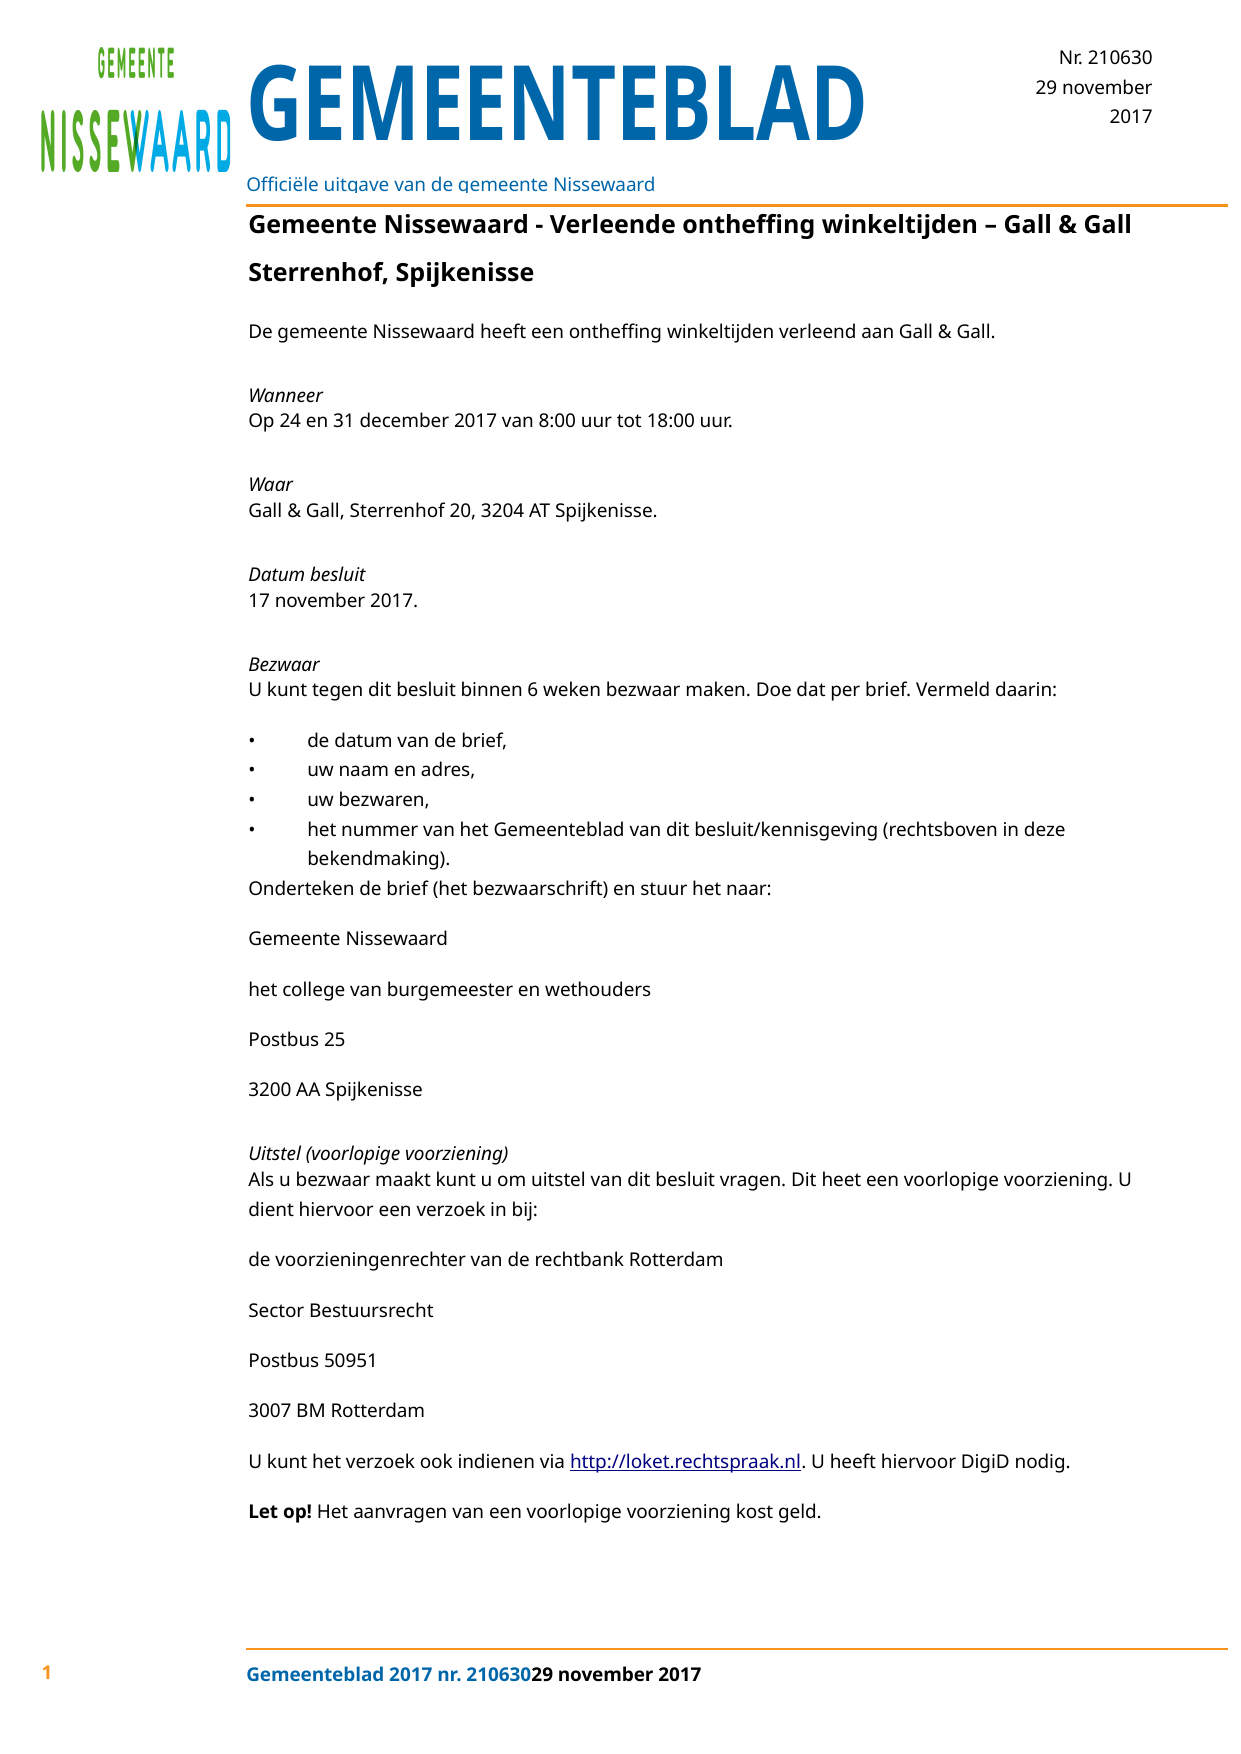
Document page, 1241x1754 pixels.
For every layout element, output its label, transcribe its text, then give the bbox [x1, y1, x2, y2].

text Postbus 50951 [248, 1347, 1152, 1373]
text Sector Bestuursrecht [248, 1297, 1152, 1322]
text Datum besluit [248, 561, 1152, 587]
picture [41, 47, 231, 172]
picture [200, 151, 206, 172]
text Wanneer [248, 382, 1152, 408]
list uw bezwaren, [248, 786, 1152, 812]
text Gemeente Nissewaard - Verleende ontheffing winkeltijden – Gall & Gall Sterrenhof, Spijkenisse [248, 207, 1152, 288]
text Postbus 25 [248, 1026, 1152, 1052]
list het nummer van het Gemeenteblad van dit besluit/kennisgeving (rechtsboven in deze bekendmaking). [248, 816, 1152, 871]
text 17 november 2017. [248, 587, 1152, 613]
text U kunt het verzoek ook indienen via http://loket.rechtspraak.nl. U heeft hiervoor DigiD nodig. [248, 1448, 1152, 1474]
text 3200 AA Spijkenisse [248, 1077, 1152, 1102]
picture [176, 157, 187, 172]
text de voorzieningenrechter van de rechtbank Rotterdam [248, 1246, 1152, 1272]
picture [154, 157, 165, 172]
text Gall & Gall, Sterrenhof 20, 3204 AT Spijkenisse. [248, 497, 1152, 523]
text Gemeente Nissewaard [248, 925, 1152, 951]
text Let op! Het aanvragen van een voorlopige voorziening kost geld. [248, 1498, 1152, 1524]
text Bezwaar [248, 651, 1152, 677]
text De gemeente Nissewaard heeft een ontheffing winkeltijden verleend aan Gall & Gall. [248, 318, 1152, 344]
text U kunt tegen dit besluit binnen 6 weken bezwaar maken. Doe dat per brief. Vermeld daarin: [248, 677, 1152, 702]
text Als u bezwaar maakt kunt u om uitstel van dit besluit vragen. Dit heet een voorlopige voorziening. U dient hiervoor een verzoek in bij: [248, 1166, 1152, 1222]
text Waar [248, 472, 1152, 497]
list uw naam en adres, [248, 757, 1152, 782]
text Uitstel (voorlopige voorziening) [248, 1141, 1152, 1166]
text Op 24 en 31 december 2017 van 8:00 uur tot 18:00 uur. [248, 408, 1152, 433]
picture [222, 122, 227, 160]
text het college van burgemeester en wethouders [248, 976, 1152, 1002]
list de datum van de brief, [248, 727, 1152, 753]
text Onderteken de brief (het bezwaarschrift) en stuur het naar: [248, 875, 1152, 901]
picture [201, 122, 206, 138]
text 3007 BM Rotterdam [248, 1398, 1152, 1423]
